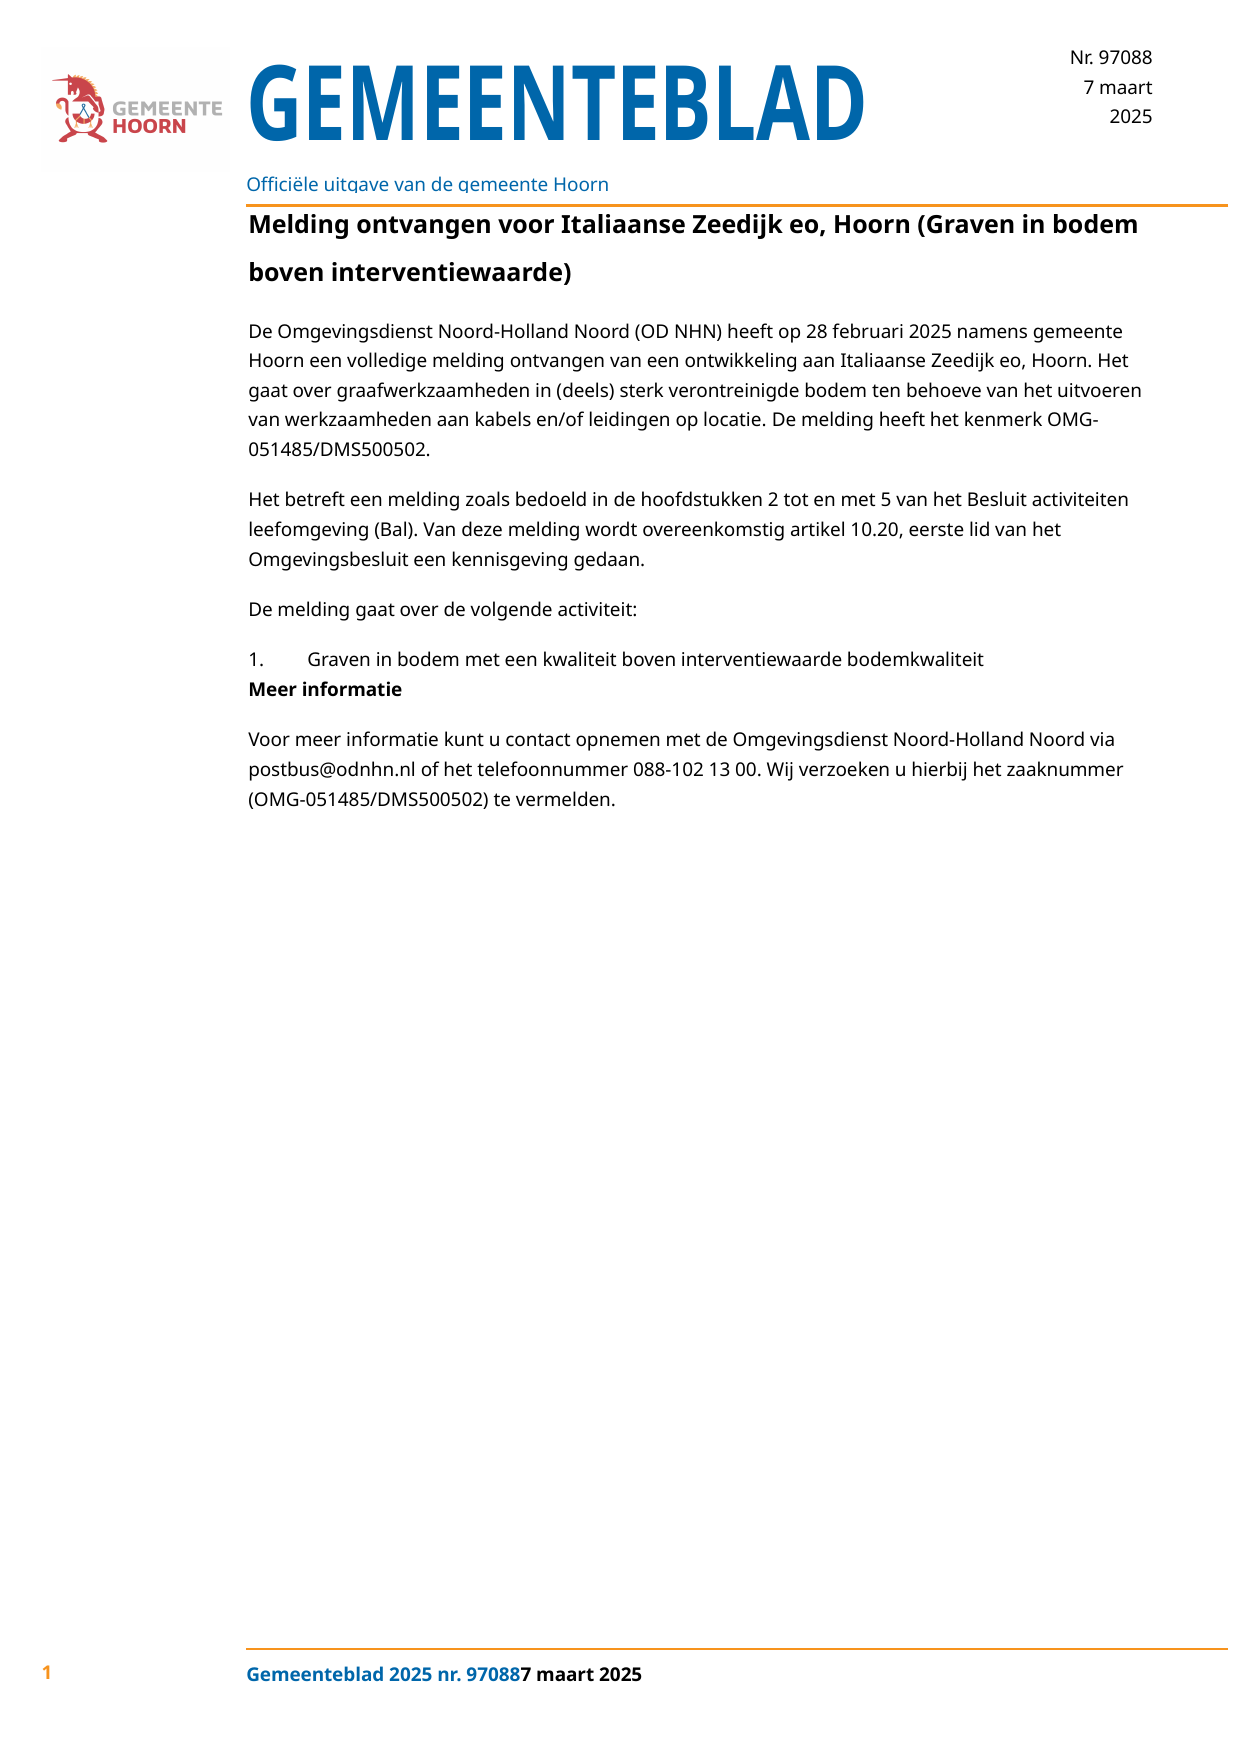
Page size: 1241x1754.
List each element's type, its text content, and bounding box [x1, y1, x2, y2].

text Meer informatie [248, 676, 1152, 702]
text Het betreft een melding zoals bedoeld in de hoofdstukken 2 tot en met 5 van het Besluit activiteiten leefomgeving (Bal). Van deze melding wordt overeenkomstig artikel 10.20, eerste lid van het Omgevingsbesluit een kennisgeving gedaan. [248, 487, 1152, 572]
text Melding ontvangen voor Italiaanse Zeedijk eo, Hoorn (Graven in bodem boven interventiewaarde) [248, 207, 1152, 288]
picture [41, 47, 231, 172]
list Graven in bodem met een kwaliteit boven interventiewaarde bodemkwaliteit [248, 647, 1152, 672]
text De melding gaat over de volgende activiteit: [248, 596, 1152, 622]
text De Omgevingsdienst Noord-Holland Noord (OD NHN) heeft op 28 februari 2025 namens gemeente Hoorn een volledige melding ontvangen van een ontwikkeling aan Italiaanse Zeedijk eo, Hoorn. Het gaat over graafwerkzaamheden in (deels) sterk verontreinigde bodem ten behoeve van het uitvoeren van werkzaamheden aan kabels en/of leidingen op locatie. De melding heeft het kenmerk OMG-051485/DMS500502. [248, 318, 1152, 462]
text Voor meer informatie kunt u contact opnemen met de Omgevingsdienst Noord-Holland Noord via postbus@odnhn.nl of het telefoonnummer 088-102 13 00. Wij verzoeken u hierbij het zaaknummer (OMG-051485/DMS500502) te vermelden. [248, 727, 1152, 812]
